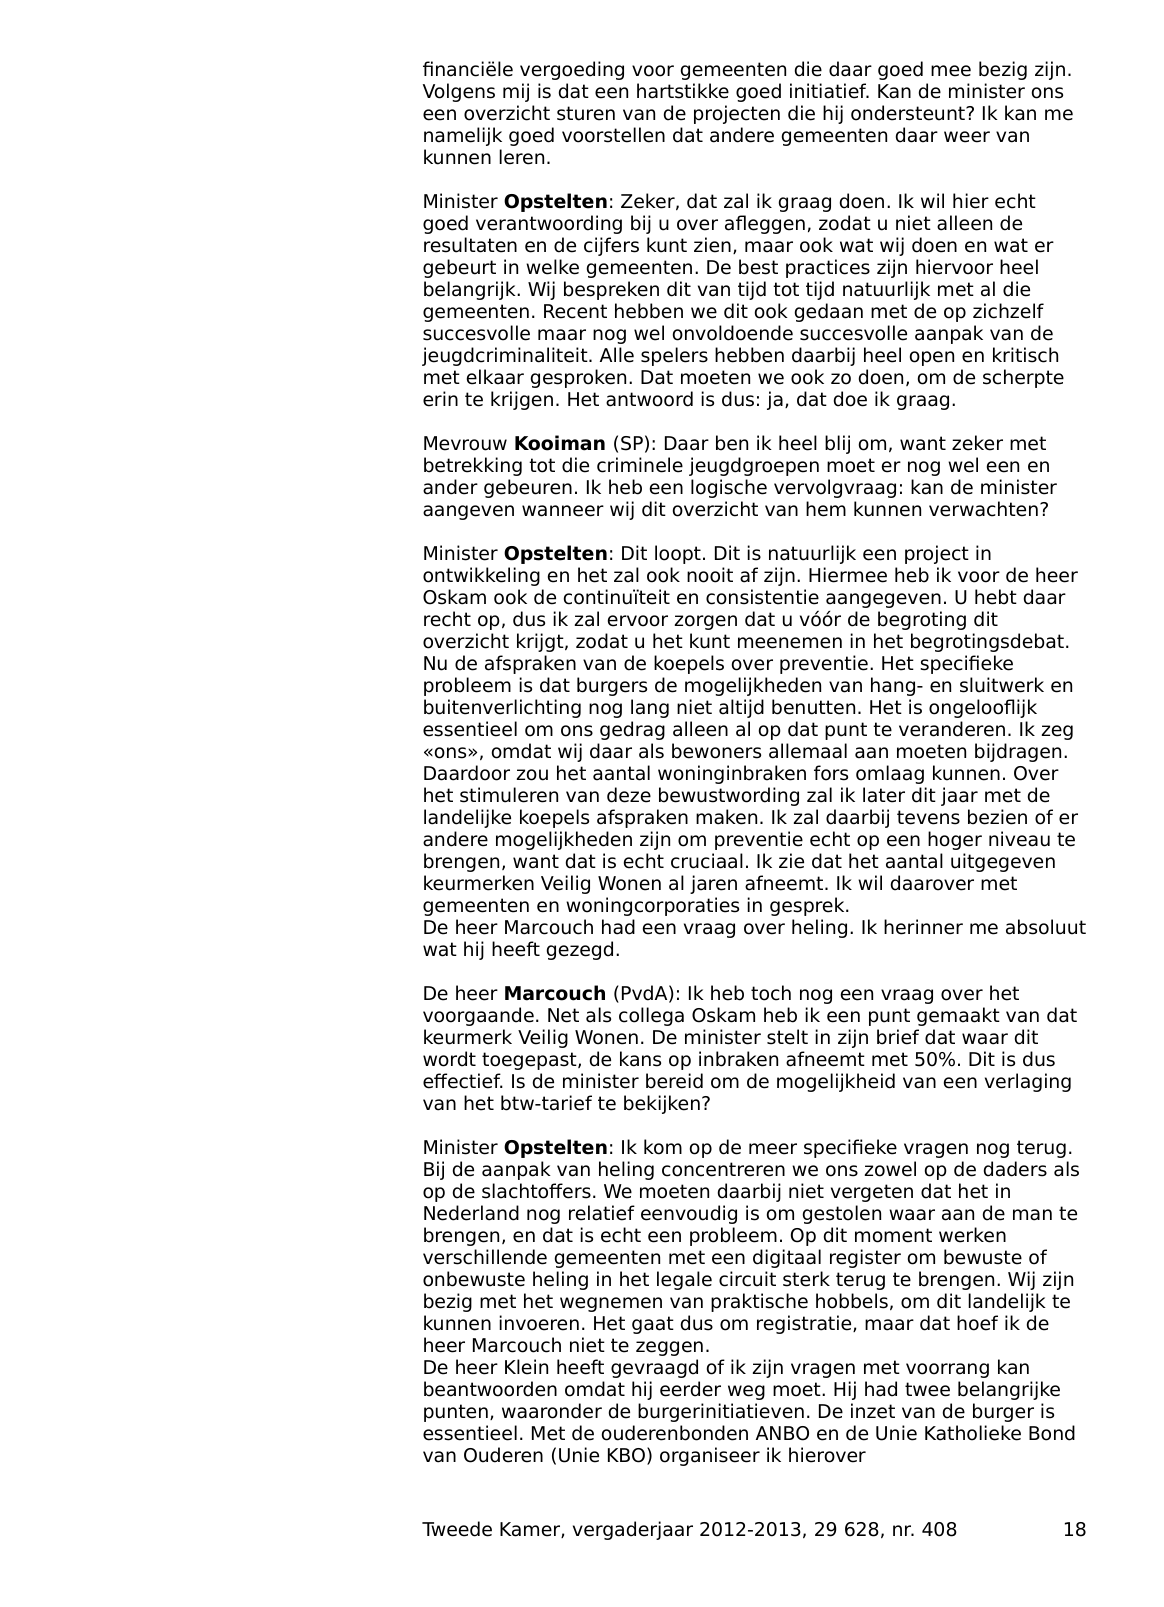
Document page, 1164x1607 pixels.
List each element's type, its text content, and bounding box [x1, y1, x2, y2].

text Minister Opstelten: Ik kom op de meer specifieke vragen nog terug. [422, 1137, 1087, 1159]
text Mevrouw Kooiman (SP): Daar ben ik heel blij om, want zeker met betrekking tot die criminele jeugdgroepen moet er nog wel een en ander gebeuren. Ik heb een logische vervolgvraag: kan de minister aangeven wanneer wij dit overzicht van hem kunnen verwachten? [422, 433, 1087, 521]
text Bij de aanpak van heling concentreren we ons zowel op de daders als op de slachtoffers. We moeten daarbij niet vergeten dat het in Nederland nog relatief eenvoudig is om gestolen waar aan de man te brengen, en dat is echt een probleem. Op dit moment werken verschillende gemeenten met een digitaal register om bewuste of onbewuste heling in het legale circuit sterk terug te brengen. Wij zijn bezig met het wegnemen van praktische hobbels, om dit landelijk te kunnen invoeren. Het gaat dus om registratie, maar dat hoef ik de heer Marcouch niet te zeggen. [422, 1159, 1087, 1357]
text financiële vergoeding voor gemeenten die daar goed mee bezig zijn. Volgens mij is dat een hartstikke goed initiatief. Kan de minister ons een overzicht sturen van de projecten die hij ondersteunt? Ik kan me namelijk goed voorstellen dat andere gemeenten daar weer van kunnen leren. [422, 59, 1087, 169]
text De heer Marcouch (PvdA): Ik heb toch nog een vraag over het voorgaande. Net als collega Oskam heb ik een punt gemaakt van dat keurmerk Veilig Wonen. De minister stelt in zijn brief dat waar dit wordt toegepast, de kans op inbraken afneemt met 50%. Dit is dus effectief. Is de minister bereid om de mogelijkheid van een verlaging van het btw-tarief te bekijken? [422, 983, 1087, 1115]
text De heer Klein heeft gevraagd of ik zijn vragen met voorrang kan beantwoorden omdat hij eerder weg moet. Hij had twee belangrijke punten, waaronder de burgerinitiatieven. De inzet van de burger is essentieel. Met de ouderenbonden ANBO en de Unie Katholieke Bond van Ouderen (Unie KBO) organiseer ik hierover [422, 1357, 1087, 1467]
text De heer Marcouch had een vraag over heling. Ik herinner me absoluut wat hij heeft gezegd. [422, 917, 1087, 961]
text Nu de afspraken van de koepels over preventie. Het specifieke probleem is dat burgers de mogelijkheden van hang- en sluitwerk en buitenverlichting nog lang niet altijd benutten. Het is ongelooflijk essentieel om ons gedrag alleen al op dat punt te veranderen. Ik zeg «ons», omdat wij daar als bewoners allemaal aan moeten bijdragen. Daardoor zou het aantal woninginbraken fors omlaag kunnen. Over het stimuleren van deze bewustwording zal ik later dit jaar met de landelijke koepels afspraken maken. Ik zal daarbij tevens bezien of er andere mogelijkheden zijn om preventie echt op een hoger niveau te brengen, want dat is echt cruciaal. Ik zie dat het aantal uitgegeven keurmerken Veilig Wonen al jaren afneemt. Ik wil daarover met gemeenten en woningcorporaties in gesprek. [422, 653, 1087, 917]
text Minister Opstelten: Zeker, dat zal ik graag doen. Ik wil hier echt goed verantwoording bij u over afleggen, zodat u niet alleen de resultaten en de cijfers kunt zien, maar ook wat wij doen en wat er gebeurt in welke gemeenten. De best practices zijn hiervoor heel belangrijk. Wij bespreken dit van tijd tot tijd natuurlijk met al die gemeenten. Recent hebben we dit ook gedaan met de op zichzelf succesvolle maar nog wel onvoldoende succesvolle aanpak van de jeugdcriminaliteit. Alle spelers hebben daarbij heel open en kritisch met elkaar gesproken. Dat moeten we ook zo doen, om de scherpte erin te krijgen. Het antwoord is dus: ja, dat doe ik graag. [422, 191, 1087, 411]
text Minister Opstelten: Dit loopt. Dit is natuurlijk een project in ontwikkeling en het zal ook nooit af zijn. Hiermee heb ik voor de heer Oskam ook de continuïteit en consistentie aangegeven. U hebt daar recht op, dus ik zal ervoor zorgen dat u vóór de begroting dit overzicht krijgt, zodat u het kunt meenemen in het begrotingsdebat. [422, 543, 1087, 653]
